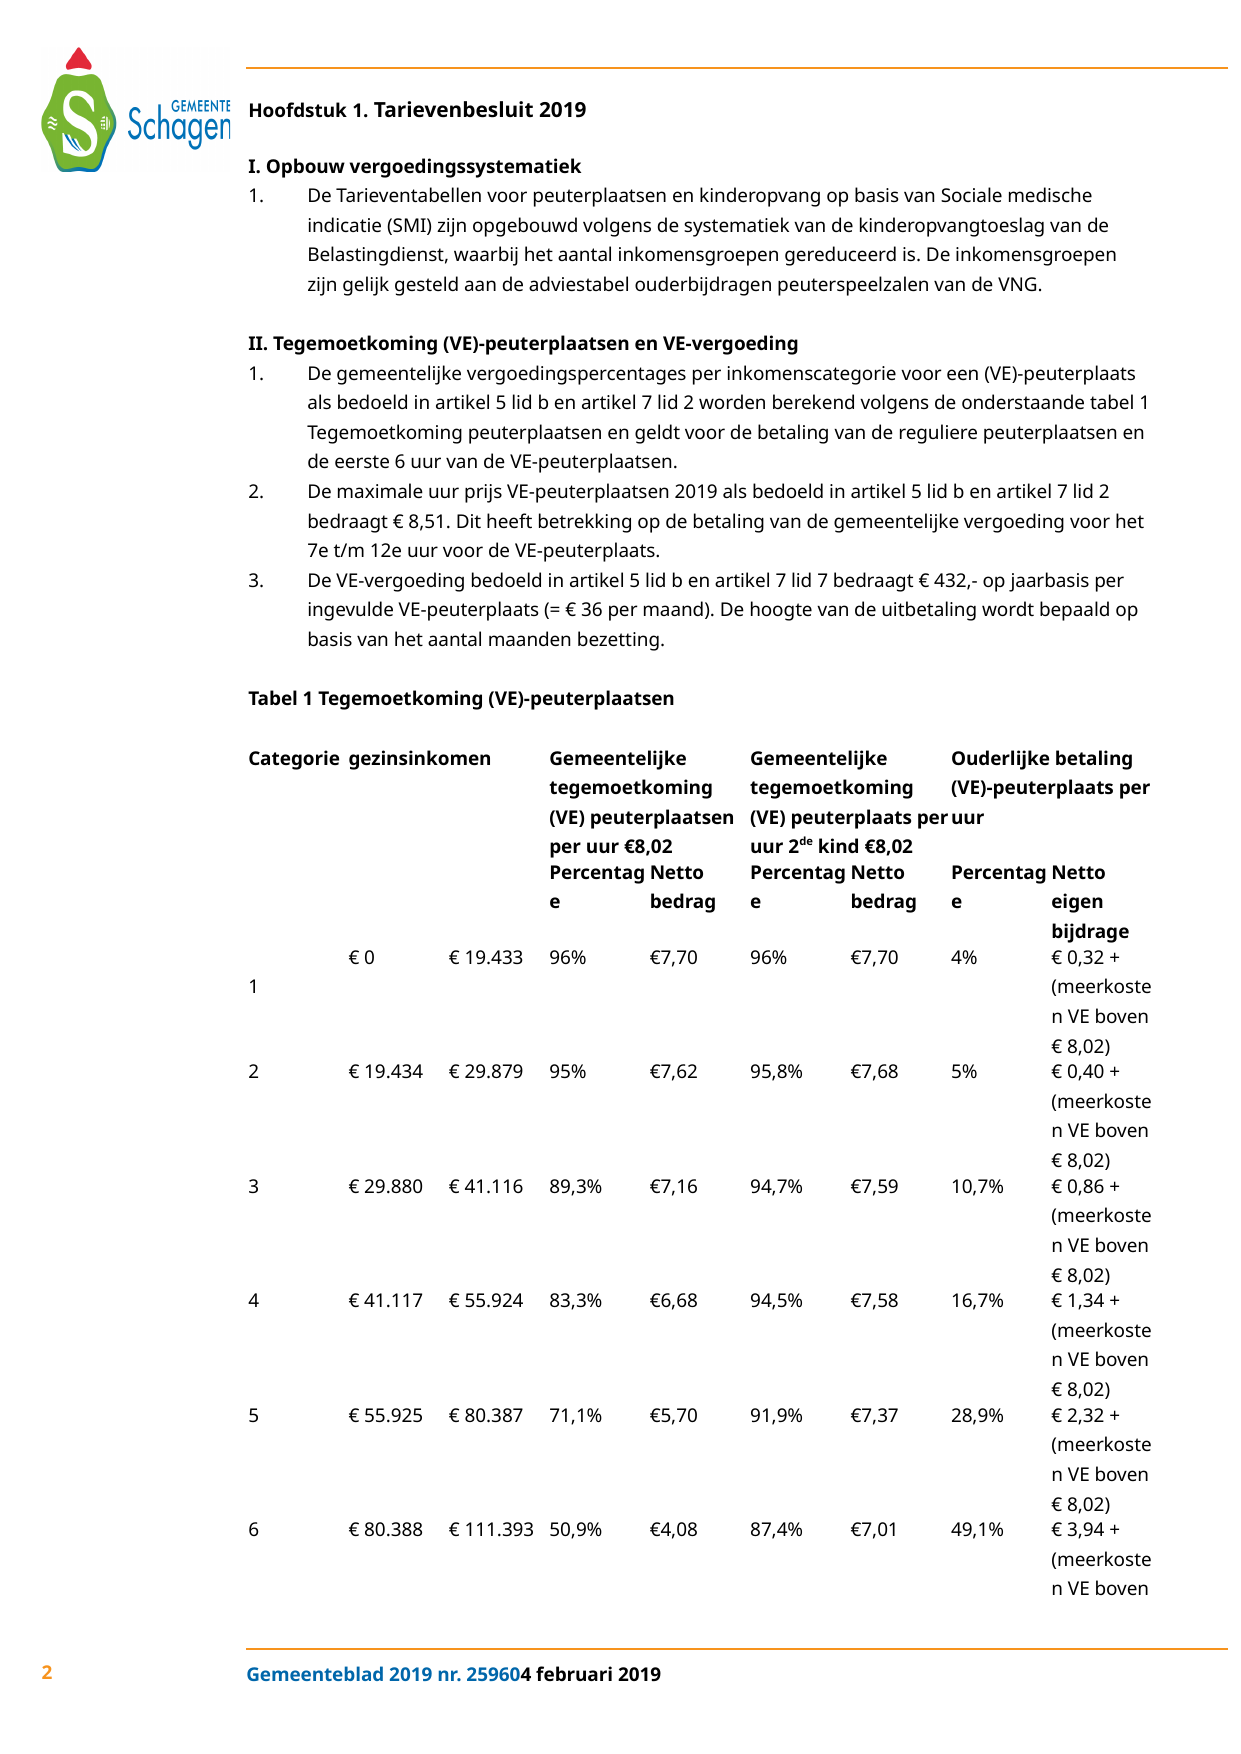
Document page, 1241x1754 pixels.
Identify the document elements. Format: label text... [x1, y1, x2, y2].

table_cell 83,3% [549, 1288, 649, 1402]
table_cell 95% [549, 1059, 649, 1173]
table_cell €4,08 [650, 1516, 750, 1601]
table_cell € 0,86 + (meerkosten VE boven € 8,02) [1051, 1173, 1152, 1287]
table_cell 95,8% [750, 1059, 850, 1173]
table_cell € 0 [348, 944, 449, 1058]
table_cell 50,9% [549, 1516, 649, 1601]
table_cell Netto bedrag [650, 859, 750, 944]
table_cell 71,1% [549, 1402, 649, 1516]
list De gemeentelijke vergoedingspercentages per inkomenscategorie voor een (VE)-peuterplaats als bedoeld in artikel 5 lid b en artikel 7 lid 2 worden berekend volgens de onderstaande tabel 1 Tegemoetkoming peuterplaatsen en geldt voor de betaling van de reguliere peuterplaatsen en de eerste 6 uur van de VE-peuterplaatsen. [248, 360, 1152, 474]
table_cell 94,5% [750, 1288, 850, 1402]
table_cell 5 [248, 1402, 348, 1516]
table_header Ouderlijke betaling (VE)-peuterplaats per uur [951, 745, 1152, 859]
list De VE-vergoeding bedoeld in artikel 5 lid b en artikel 7 lid 7 bedraagt € 432,- op jaarbasis per ingevulde VE-peuterplaats (= € 36 per maand). De hoogte van de uitbetaling wordt bepaald op basis van het aantal maanden bezetting. [248, 567, 1152, 652]
table_cell 6 [248, 1516, 348, 1601]
table_cell 89,3% [549, 1173, 649, 1287]
table_cell [449, 859, 549, 944]
table_cell € 55.925 [348, 1402, 449, 1516]
table_cell 16,7% [951, 1288, 1051, 1402]
table_cell €5,70 [650, 1402, 750, 1516]
table_cell 96% [750, 944, 850, 1058]
table_cell €7,70 [850, 944, 951, 1058]
table_cell Percentage [750, 859, 850, 944]
table_cell €7,58 [850, 1288, 951, 1402]
list De maximale uur prijs VE-peuterplaatsen 2019 als bedoeld in artikel 5 lid b en artikel 7 lid 2 bedraagt € 8,51. Dit heeft betrekking op de betaling van de gemeentelijke vergoeding voor het 7e t/m 12e uur voor de VE-peuterplaats. [248, 478, 1152, 563]
table_cell 3 [248, 1173, 348, 1287]
table_cell 49,1% [951, 1516, 1051, 1601]
table_cell 4 [248, 1288, 348, 1402]
table_cell €7,68 [850, 1059, 951, 1173]
table_cell 91,9% [750, 1402, 850, 1516]
table_cell 87,4% [750, 1516, 850, 1601]
table_cell € 80.387 [449, 1402, 549, 1516]
table_cell €7,01 [850, 1516, 951, 1601]
table_header Gemeentelijke tegemoetkoming (VE) peuterplaatsen per uur €8,02 [549, 745, 750, 859]
table_cell 1 [248, 944, 348, 1058]
table_cell € 2,32 + (meerkosten VE boven € 8,02) [1051, 1402, 1152, 1516]
table_cell € 19.433 [449, 944, 549, 1058]
table_cell 94,7% [750, 1173, 850, 1287]
table_cell € 29.879 [449, 1059, 549, 1173]
table_cell € 29.880 [348, 1173, 449, 1287]
table_cell € 1,34 + (meerkosten VE boven € 8,02) [1051, 1288, 1152, 1402]
text Hoofdstuk 1. Tarievenbesluit 2019 [248, 95, 1152, 123]
table_cell € 80.388 [348, 1516, 449, 1601]
text I. Opbouw vergoedingssystematiek [248, 153, 1152, 179]
table_cell € 0,40 + (meerkosten VE boven € 8,02) [1051, 1059, 1152, 1173]
table_cell € 111.393 [449, 1516, 549, 1601]
table_cell Netto bedrag [850, 859, 951, 944]
text Tabel 1 Tegemoetkoming (VE)-peuterplaatsen [248, 685, 1152, 711]
table_cell 2 [248, 1059, 348, 1173]
table_cell € 41.117 [348, 1288, 449, 1402]
table_cell €6,68 [650, 1288, 750, 1402]
table_cell 5% [951, 1059, 1051, 1173]
list De Tarieventabellen voor peuterplaatsen en kinderopvang op basis van Sociale medische indicatie (SMI) zijn opgebouwd volgens de systematiek van de kinderopvangtoeslag van de Belastingdienst, waarbij het aantal inkomensgroepen gereduceerd is. De inkomensgroepen zijn gelijk gesteld aan de adviestabel ouderbijdragen peuterspeelzalen van de VNG. [248, 182, 1152, 297]
table_cell 96% [549, 944, 649, 1058]
table_cell Percentage [951, 859, 1051, 944]
table_cell €7,70 [650, 944, 750, 1058]
picture [41, 47, 231, 172]
table_header Categorie [248, 745, 348, 944]
table_cell Netto eigen bijdrage [1051, 859, 1152, 944]
table_cell €7,16 [650, 1173, 750, 1287]
table_cell 4% [951, 944, 1051, 1058]
table_cell €7,37 [850, 1402, 951, 1516]
table_cell €7,59 [850, 1173, 951, 1287]
table_cell 10,7% [951, 1173, 1051, 1287]
table_cell 28,9% [951, 1402, 1051, 1516]
table_cell € 19.434 [348, 1059, 449, 1173]
table_header Gemeentelijke tegemoetkoming (VE) peuterplaats per uur 2de kind €8,02 [750, 745, 951, 859]
table_cell [348, 859, 449, 944]
table_cell Percentage [549, 859, 649, 944]
table_header gezinsinkomen [348, 745, 549, 859]
table_cell € 41.116 [449, 1173, 549, 1287]
table_cell € 0,32 + (meerkosten VE boven € 8,02) [1051, 944, 1152, 1058]
table_cell €7,62 [650, 1059, 750, 1173]
table_cell € 55.924 [449, 1288, 549, 1402]
table_cell € 3,94 + (meerkosten VE boven [1051, 1516, 1152, 1601]
text II. Tegemoetkoming (VE)-peuterplaatsen en VE-vergoeding [248, 330, 1152, 356]
